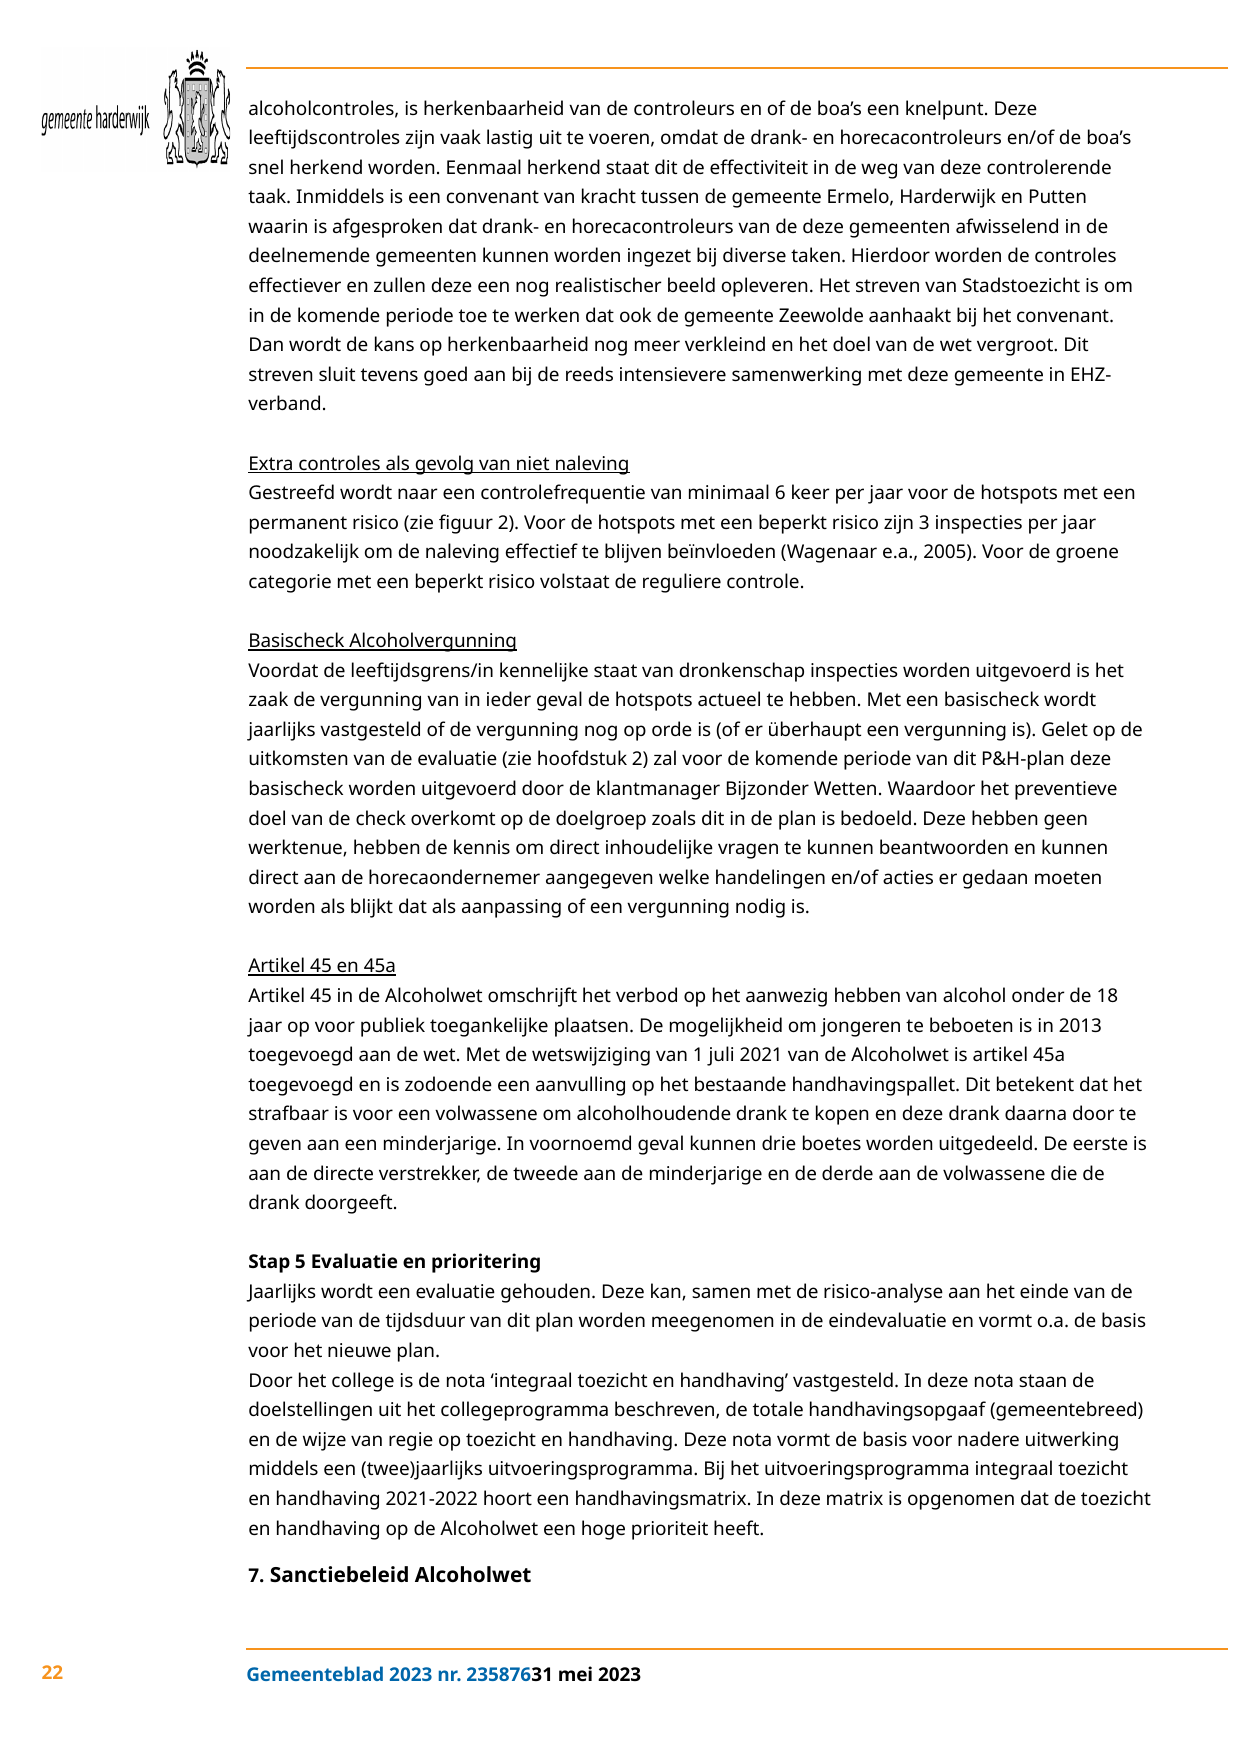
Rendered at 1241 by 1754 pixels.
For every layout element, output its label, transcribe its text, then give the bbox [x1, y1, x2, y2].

text Jaarlijks wordt een evaluatie gehouden. Deze kan, samen met de risico-analyse aan het einde van de periode van de tijdsduur van dit plan worden meegenomen in de eindevaluatie en vormt o.a. de basis voor het nieuwe plan. [248, 1278, 1152, 1363]
text Voordat de leeftijdsgrens/in kennelijke staat van dronkenschap inspecties worden uitgevoerd is het zaak de vergunning van in ieder geval de hotspots actueel te hebben. Met een basischeck wordt jaarlijks vastgesteld of de vergunning nog op orde is (of er überhaupt een vergunning is). Gelet op de uitkomsten van de evaluatie (zie hoofdstuk 2) zal voor de komende periode van dit P&H-plan deze basischeck worden uitgevoerd door de klantmanager Bijzonder Wetten. Waardoor het preventieve doel van de check overkomt op de doelgroep zoals dit in de plan is bedoeld. Deze hebben geen werktenue, hebben de kennis om direct inhoudelijke vragen te kunnen beantwoorden en kunnen direct aan de horecaondernemer aangegeven welke handelingen en/of acties er gedaan moeten worden als blijkt dat als aanpassing of een vergunning nodig is. [248, 657, 1152, 919]
text Basischeck Alcoholvergunning [248, 627, 1152, 653]
text 7. Sanctiebeleid Alcoholwet [248, 1560, 1152, 1589]
text Door het college is de nota ‘integraal toezicht en handhaving’ vastgesteld. In deze nota staan de doelstellingen uit het collegeprogramma beschreven, de totale handhavingsopgaaf (gemeentebreed) en de wijze van regie op toezicht en handhaving. Deze nota vormt de basis voor nadere uitwerking middels een (twee)jaarlijks uitvoeringsprogramma. Bij het uitvoeringsprogramma integraal toezicht en handhaving 2021-2022 hoort een handhavingsmatrix. In deze matrix is opgenomen dat de toezicht en handhaving op de Alcoholwet een hoge prioriteit heeft. [248, 1367, 1152, 1541]
text Artikel 45 in de Alcoholwet omschrijft het verbod op het aanwezig hebben van alcohol onder de 18 jaar op voor publiek toegankelijke plaatsen. De mogelijkheid om jongeren te beboeten is in 2013 toegevoegd aan de wet. Met de wetswijziging van 1 juli 2021 van de Alcoholwet is artikel 45a toegevoegd en is zodoende een aanvulling op het bestaande handhavingspallet. Dit betekent dat het strafbaar is voor een volwassene om alcoholhoudende drank te kopen en deze drank daarna door te geven aan een minderjarige. In voornoemd geval kunnen drie boetes worden uitgedeeld. De eerste is aan de directe verstrekker, de tweede aan de minderjarige en de derde aan de volwassene die de drank doorgeeft. [248, 982, 1152, 1215]
text Stap 5 Evaluatie en prioritering [248, 1248, 1152, 1274]
text Artikel 45 en 45a [248, 953, 1152, 978]
text Gestreefd wordt naar een controlefrequentie van minimaal 6 keer per jaar voor de hotspots met een permanent risico (zie figuur 2). Voor de hotspots met een beperkt risico zijn 3 inspecties per jaar noodzakelijk om de naleving effectief te blijven beïnvloeden (Wagenaar e.a., 2005). Voor de groene categorie met een beperkt risico volstaat de reguliere controle. [248, 479, 1152, 594]
text alcoholcontroles, is herkenbaarheid van de controleurs en of de boa’s een knelpunt. Deze leeftijdscontroles zijn vaak lastig uit te voeren, omdat de drank- en horecacontroleurs en/of de boa’s snel herkend worden. Eenmaal herkend staat dit de effectiviteit in de weg van deze controlerende taak. Inmiddels is een convenant van kracht tussen de gemeente Ermelo, Harderwijk en Putten waarin is afgesproken dat drank- en horecacontroleurs van de deze gemeenten afwisselend in de deelnemende gemeenten kunnen worden ingezet bij diverse taken. Hierdoor worden de controles effectiever en zullen deze een nog realistischer beeld opleveren. Het streven van Stadstoezicht is om in de komende periode toe te werken dat ook de gemeente Zeewolde aanhaakt bij het convenant. Dan wordt de kans op herkenbaarheid nog meer verkleind en het doel van de wet vergroot. Dit streven sluit tevens goed aan bij de reeds intensievere samenwerking met deze gemeente in EHZ-verband. [248, 95, 1152, 416]
text Extra controles als gevolg van niet naleving [248, 450, 1152, 476]
picture [41, 47, 231, 172]
